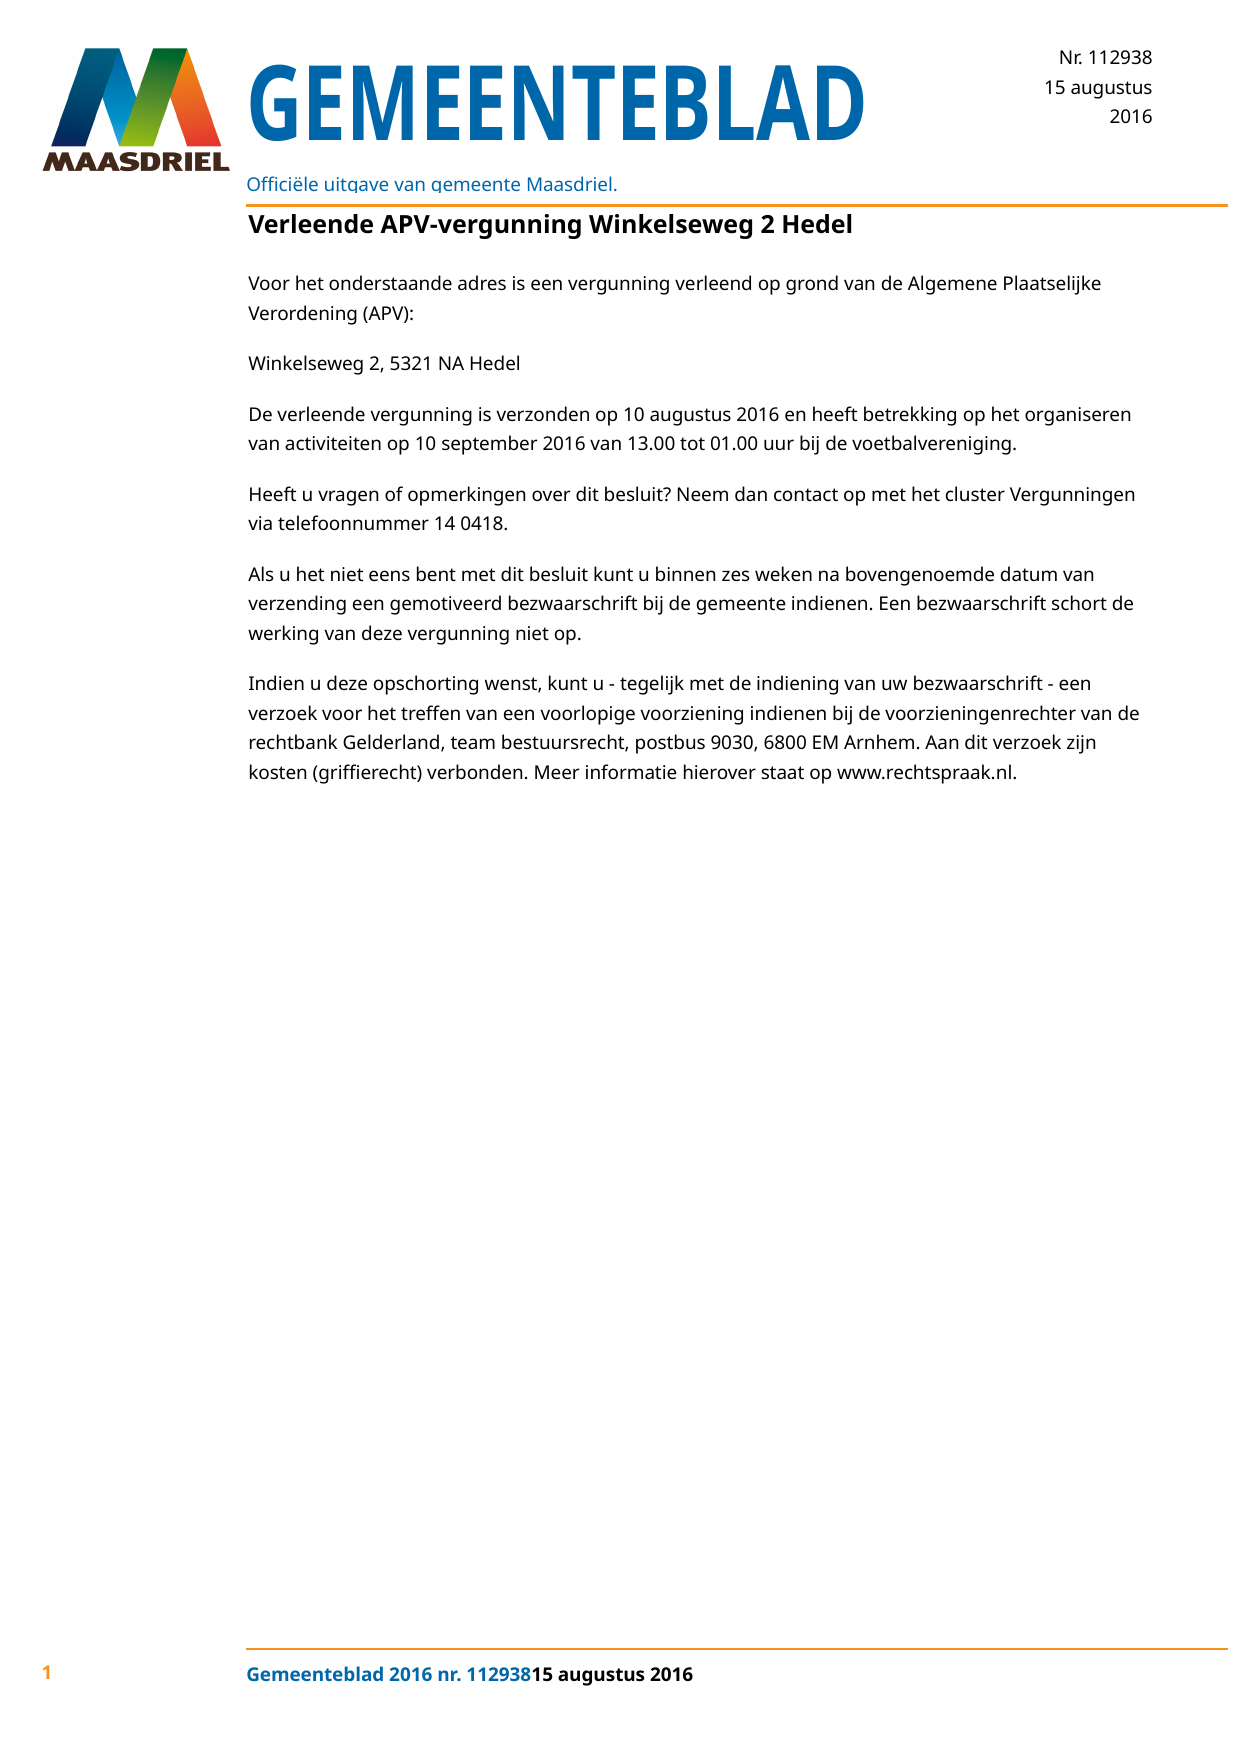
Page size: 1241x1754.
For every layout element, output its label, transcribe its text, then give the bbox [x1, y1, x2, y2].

text Indien u deze opschorting wenst, kunt u - tegelijk met de indiening van uw bezwaarschrift - een verzoek voor het treffen van een voorlopige voorziening indienen bij de voorzieningenrechter van de rechtbank Gelderland, team bestuursrecht, postbus 9030, 6800 EM Arnhem. Aan dit verzoek zijn kosten (griffierecht) verbonden. Meer informatie hierover staat op www.rechtspraak.nl. [248, 670, 1152, 785]
text Voor het onderstaande adres is een vergunning verleend op grond van de Algemene Plaatselijke Verordening (APV): [248, 270, 1152, 326]
text Winkelseweg 2, 5321 NA Hedel [248, 350, 1152, 376]
picture [41, 47, 231, 172]
text De verleende vergunning is verzonden op 10 augustus 2016 en heeft betrekking op het organiseren van activiteiten op 10 september 2016 van 13.00 tot 01.00 uur bij de voetbalvereniging. [248, 401, 1152, 456]
text Heeft u vragen of opmerkingen over dit besluit? Neem dan contact op met het cluster Vergunningen via telefoonnummer 14 0418. [248, 481, 1152, 536]
text Als u het niet eens bent met dit besluit kunt u binnen zes weken na bovengenoemde datum van verzending een gemotiveerd bezwaarschrift bij de gemeente indienen. Een bezwaarschrift schort de werking van deze vergunning niet op. [248, 561, 1152, 646]
text Verleende APV-vergunning Winkelseweg 2 Hedel [248, 207, 1152, 241]
